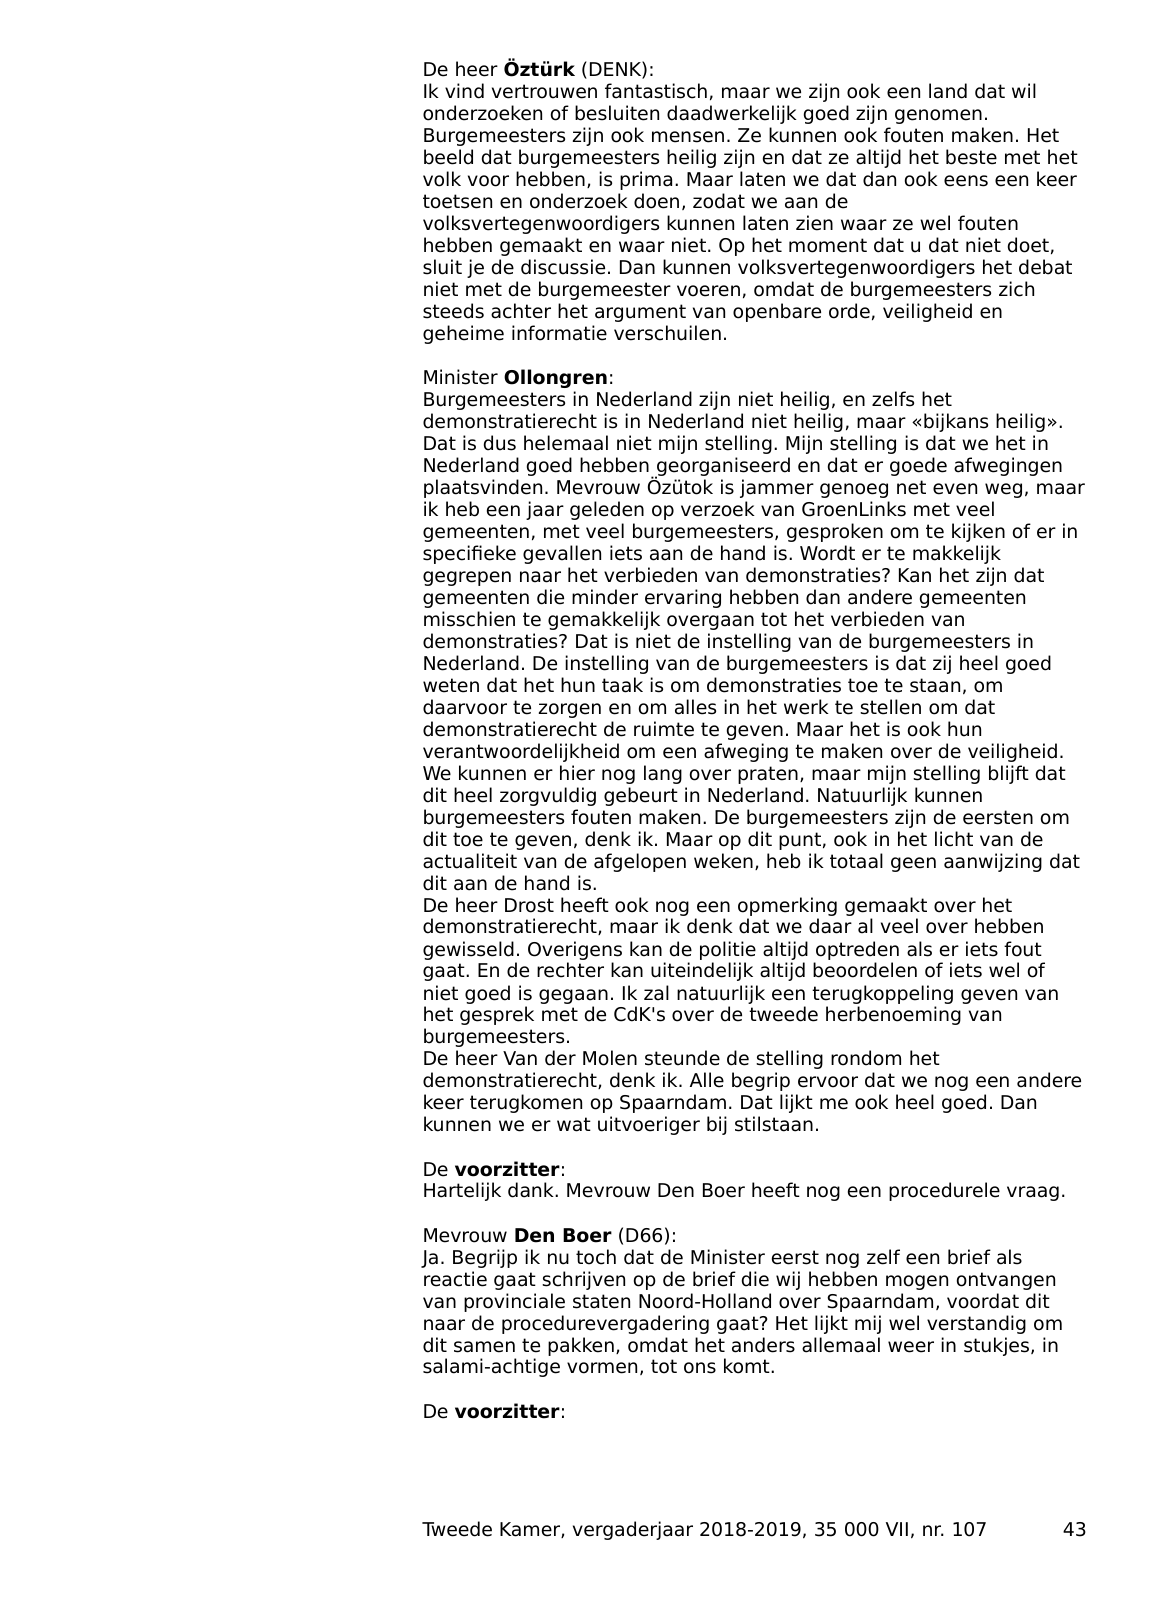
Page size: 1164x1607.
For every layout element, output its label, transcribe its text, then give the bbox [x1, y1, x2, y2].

text De heer Van der Molen steunde de stelling rondom het demonstratierecht, denk ik. Alle begrip ervoor dat we nog een andere keer terugkomen op Spaarndam. Dat lijkt me ook heel goed. Dan kunnen we er wat uitvoeriger bij stilstaan. [422, 1048, 1087, 1136]
text Mevrouw Den Boer (D66): [422, 1224, 1087, 1247]
text Minister Ollongren: [422, 367, 1087, 389]
text De voorzitter: [422, 1158, 1087, 1180]
text Ik vind vertrouwen fantastisch, maar we zijn ook een land dat wil onderzoeken of besluiten daadwerkelijk goed zijn genomen. Burgemeesters zijn ook mensen. Ze kunnen ook fouten maken. Het beeld dat burgemeesters heilig zijn en dat ze altijd het beste met het volk voor hebben, is prima. Maar laten we dat dan ook eens een keer toetsen en onderzoek doen, zodat we aan de volksvertegenwoordigers kunnen laten zien waar ze wel fouten hebben gemaakt en waar niet. Op het moment dat u dat niet doet, sluit je de discussie. Dan kunnen volksvertegenwoordigers het debat niet met de burgemeester voeren, omdat de burgemeesters zich steeds achter het argument van openbare orde, veiligheid en geheime informatie verschuilen. [422, 81, 1087, 345]
text De heer Drost heeft ook nog een opmerking gemaakt over het demonstratierecht, maar ik denk dat we daar al veel over hebben gewisseld. Overigens kan de politie altijd optreden als er iets fout gaat. En de rechter kan uiteindelijk altijd beoordelen of iets wel of niet goed is gegaan. Ik zal natuurlijk een terugkoppeling geven van het gesprek met de CdK's over de tweede herbenoeming van burgemeesters. [422, 894, 1087, 1048]
text Hartelijk dank. Mevrouw Den Boer heeft nog een procedurele vraag. [422, 1180, 1087, 1202]
text Burgemeesters in Nederland zijn niet heilig, en zelfs het demonstratierecht is in Nederland niet heilig, maar «bijkans heilig». Dat is dus helemaal niet mijn stelling. Mijn stelling is dat we het in Nederland goed hebben georganiseerd en dat er goede afwegingen plaatsvinden. Mevrouw Özütok is jammer genoeg net even weg, maar ik heb een jaar geleden op verzoek van GroenLinks met veel gemeenten, met veel burgemeesters, gesproken om te kijken of er in specifieke gevallen iets aan de hand is. Wordt er te makkelijk gegrepen naar het verbieden van demonstraties? Kan het zijn dat gemeenten die minder ervaring hebben dan andere gemeenten misschien te gemakkelijk overgaan tot het verbieden van demonstraties? Dat is niet de instelling van de burgemeesters in Nederland. De instelling van de burgemeesters is dat zij heel goed weten dat het hun taak is om demonstraties toe te staan, om daarvoor te zorgen en om alles in het werk te stellen om dat demonstratierecht de ruimte te geven. Maar het is ook hun verantwoordelijkheid om een afweging te maken over de veiligheid. We kunnen er hier nog lang over praten, maar mijn stelling blijft dat dit heel zorgvuldig gebeurt in Nederland. Natuurlijk kunnen burgemeesters fouten maken. De burgemeesters zijn de eersten om dit toe te geven, denk ik. Maar op dit punt, ook in het licht van de actualiteit van de afgelopen weken, heb ik totaal geen aanwijzing dat dit aan de hand is. [422, 389, 1087, 894]
text De heer Öztürk (DENK): [422, 59, 1087, 81]
text De voorzitter: [422, 1401, 1087, 1423]
text Ja. Begrijp ik nu toch dat de Minister eerst nog zelf een brief als reactie gaat schrijven op de brief die wij hebben mogen ontvangen van provinciale staten Noord-Holland over Spaarndam, voordat dit naar de procedurevergadering gaat? Het lijkt mij wel verstandig om dit samen te pakken, omdat het anders allemaal weer in stukjes, in salami-achtige vormen, tot ons komt. [422, 1247, 1087, 1378]
